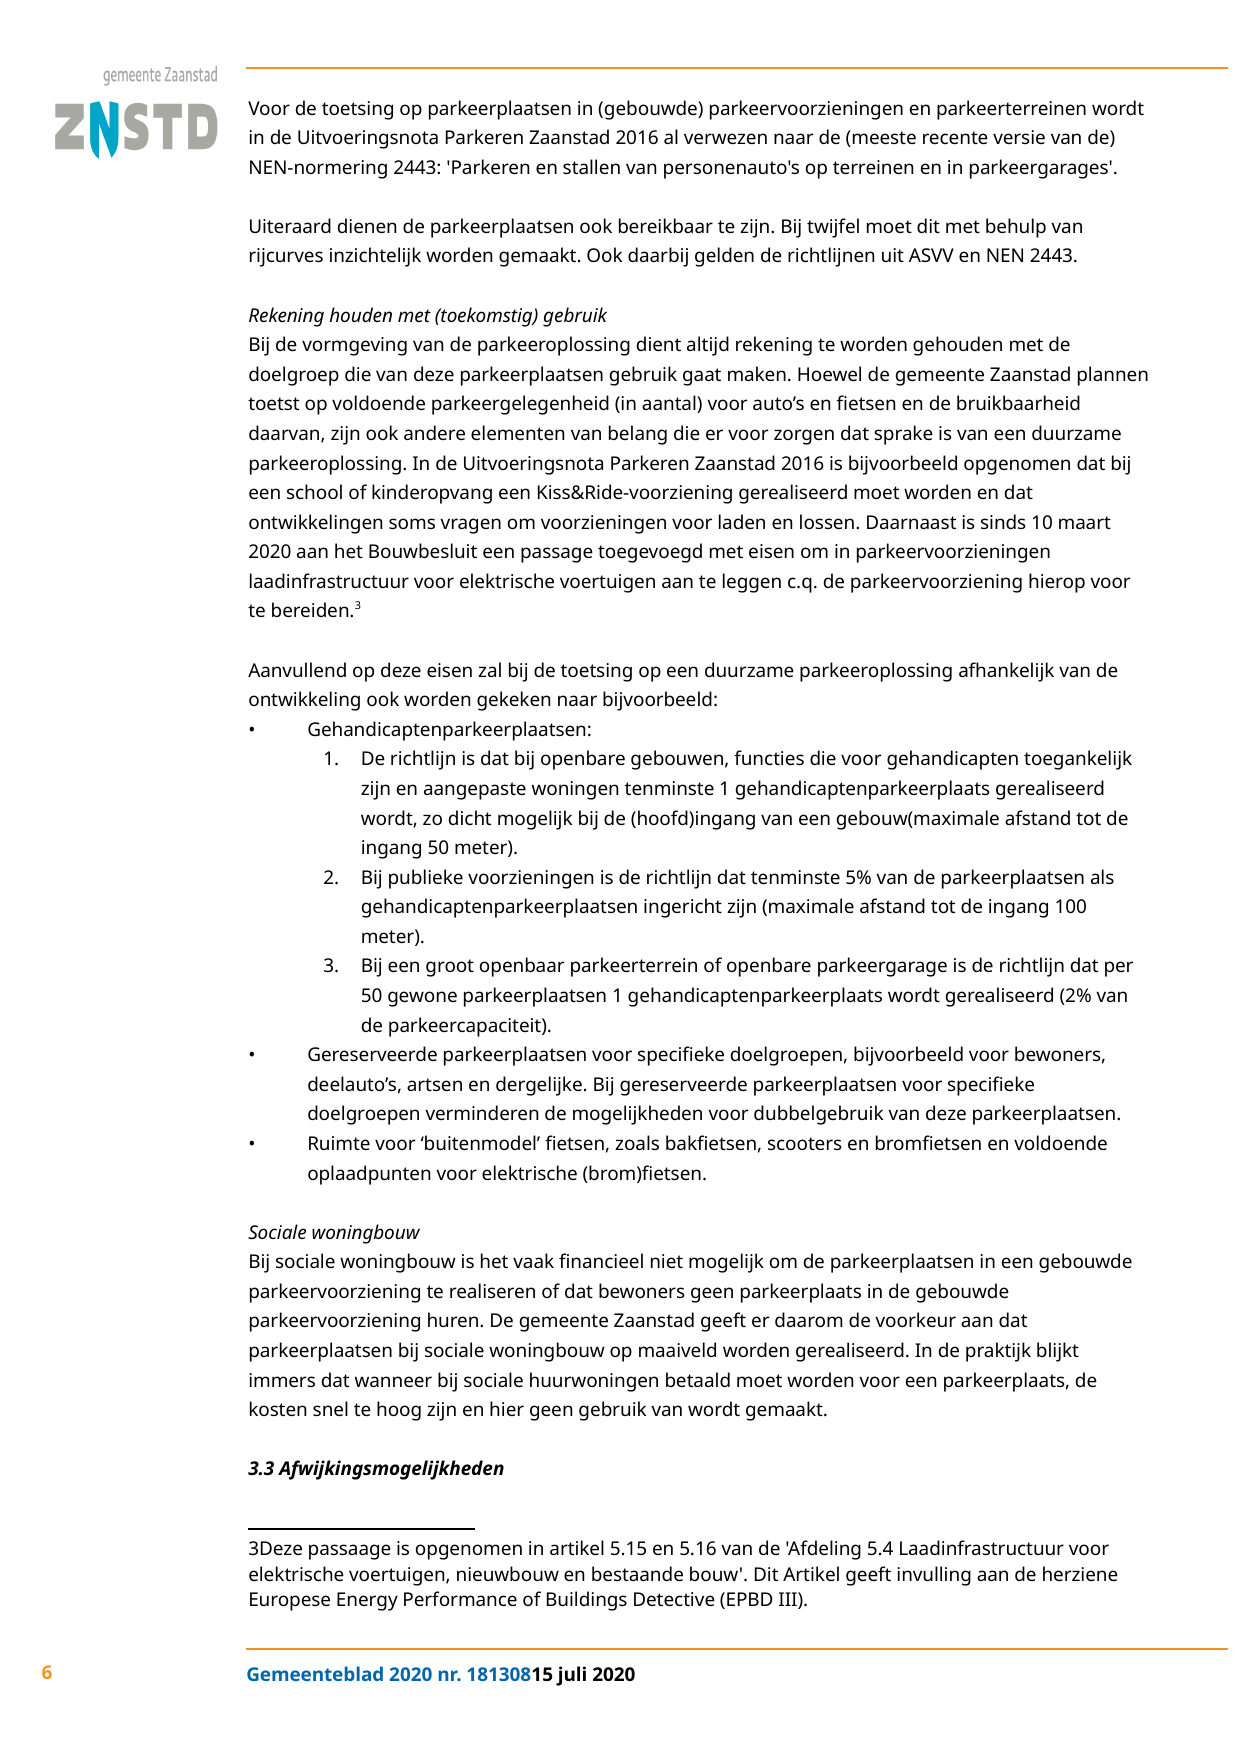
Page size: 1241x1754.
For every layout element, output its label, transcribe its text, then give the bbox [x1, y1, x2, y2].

text Aanvullend op deze eisen zal bij de toetsing op een duurzame parkeeroplossing afhankelijk van de ontwikkeling ook worden gekeken naar bijvoorbeeld: [248, 657, 1152, 712]
text Bij de vormgeving van de parkeeroplossing dient altijd rekening te worden gehouden met de doelgroep die van deze parkeerplaatsen gebruik gaat maken. Hoewel de gemeente Zaanstad plannen toetst op voldoende parkeergelegenheid (in aantal) voor auto’s en fietsen en de bruikbaarheid daarvan, zijn ook andere elementen van belang die er voor zorgen dat sprake is van een duurzame parkeeroplossing. In de Uitvoeringsnota Parkeren Zaanstad 2016 is bijvoorbeeld opgenomen dat bij een school of kinderopvang een Kiss&Ride-voorziening gerealiseerd moet worden en dat ontwikkelingen soms vragen om voorzieningen voor laden en lossen. Daarnaast is sinds 10 maart 2020 aan het Bouwbesluit een passage toegevoegd met eisen om in parkeervoorzieningen laadinfrastructuur voor elektrische voertuigen aan te leggen c.q. de parkeervoorziening hierop voor te bereiden. [248, 331, 1152, 623]
list Bij een groot openbaar parkeerterrein of openbare parkeergarage is de richtlijn dat per 50 gewone parkeerplaatsen 1 gehandicaptenparkeerplaats wordt gerealiseerd (2% van de parkeercapaciteit). [323, 953, 1152, 1038]
text Uiteraard dienen de parkeerplaatsen ook bereikbaar te zijn. Bij twijfel moet dit met behulp van rijcurves inzichtelijk worden gemaakt. Ook daarbij gelden de richtlijnen uit ASVV en NEN 2443. [248, 213, 1152, 268]
text Voor de toetsing op parkeerplaatsen in (gebouwde) parkeervoorzieningen en parkeerterreinen wordt in de Uitvoeringsnota Parkeren Zaanstad 2016 al verwezen naar de (meeste recente versie van de) NEN-normering 2443: 'Parkeren en stallen van personenauto's op terreinen en in parkeergarages'. [248, 95, 1152, 180]
list Bij publieke voorzieningen is de richtlijn dat tenminste 5% van de parkeerplaatsen als gehandicaptenparkeerplaatsen ingericht zijn (maximale afstand tot de ingang 100 meter). [323, 864, 1152, 949]
text Deze passaage is opgenomen in artikel 5.15 en 5.16 van de 'Afdeling 5.4 Laadinfrastructuur voor elektrische voertuigen, nieuwbouw en bestaande bouw'. Dit Artikel geeft invulling aan de herziene Europese Energy Performance of Buildings Detective (EPBD III). [248, 1535, 1152, 1612]
text Sociale woningbouw [248, 1219, 1152, 1245]
list Gereserveerde parkeerplaatsen voor specifieke doelgroepen, bijvoorbeeld voor bewoners, deelauto’s, artsen en dergelijke. Bij gereserveerde parkeerplaatsen voor specifieke doelgroepen verminderen de mogelijkheden voor dubbelgebruik van deze parkeerplaatsen. [248, 1041, 1152, 1126]
picture [41, 47, 231, 172]
list Ruimte voor ‘buitenmodel’ fietsen, zoals bakfietsen, scooters en bromfietsen en voldoende oplaadpunten voor elektrische (brom)fietsen. [248, 1130, 1152, 1186]
list Gehandicaptenparkeerplaatsen: [248, 716, 1152, 742]
text Rekening houden met (toekomstig) gebruik [248, 302, 1152, 328]
list De richtlijn is dat bij openbare gebouwen, functies die voor gehandicapten toegankelijk zijn en aangepaste woningen tenminste 1 gehandicaptenparkeerplaats gerealiseerd wordt, zo dicht mogelijk bij de (hoofd)ingang van een gebouw(maximale afstand tot de ingang 50 meter). [323, 746, 1152, 860]
text Bij sociale woningbouw is het vaak financieel niet mogelijk om de parkeerplaatsen in een gebouwde parkeervoorziening te realiseren of dat bewoners geen parkeerplaats in de gebouwde parkeervoorziening huren. De gemeente Zaanstad geeft er daarom de voorkeur aan dat parkeerplaatsen bij sociale woningbouw op maaiveld worden gerealiseerd. In de praktijk blijkt immers dat wanneer bij sociale huurwoningen betaald moet worden voor een parkeerplaats, de kosten snel te hoog zijn en hier geen gebruik van wordt gemaakt. [248, 1248, 1152, 1422]
text 3.3 Afwijkingsmogelijkheden [248, 1456, 1152, 1481]
